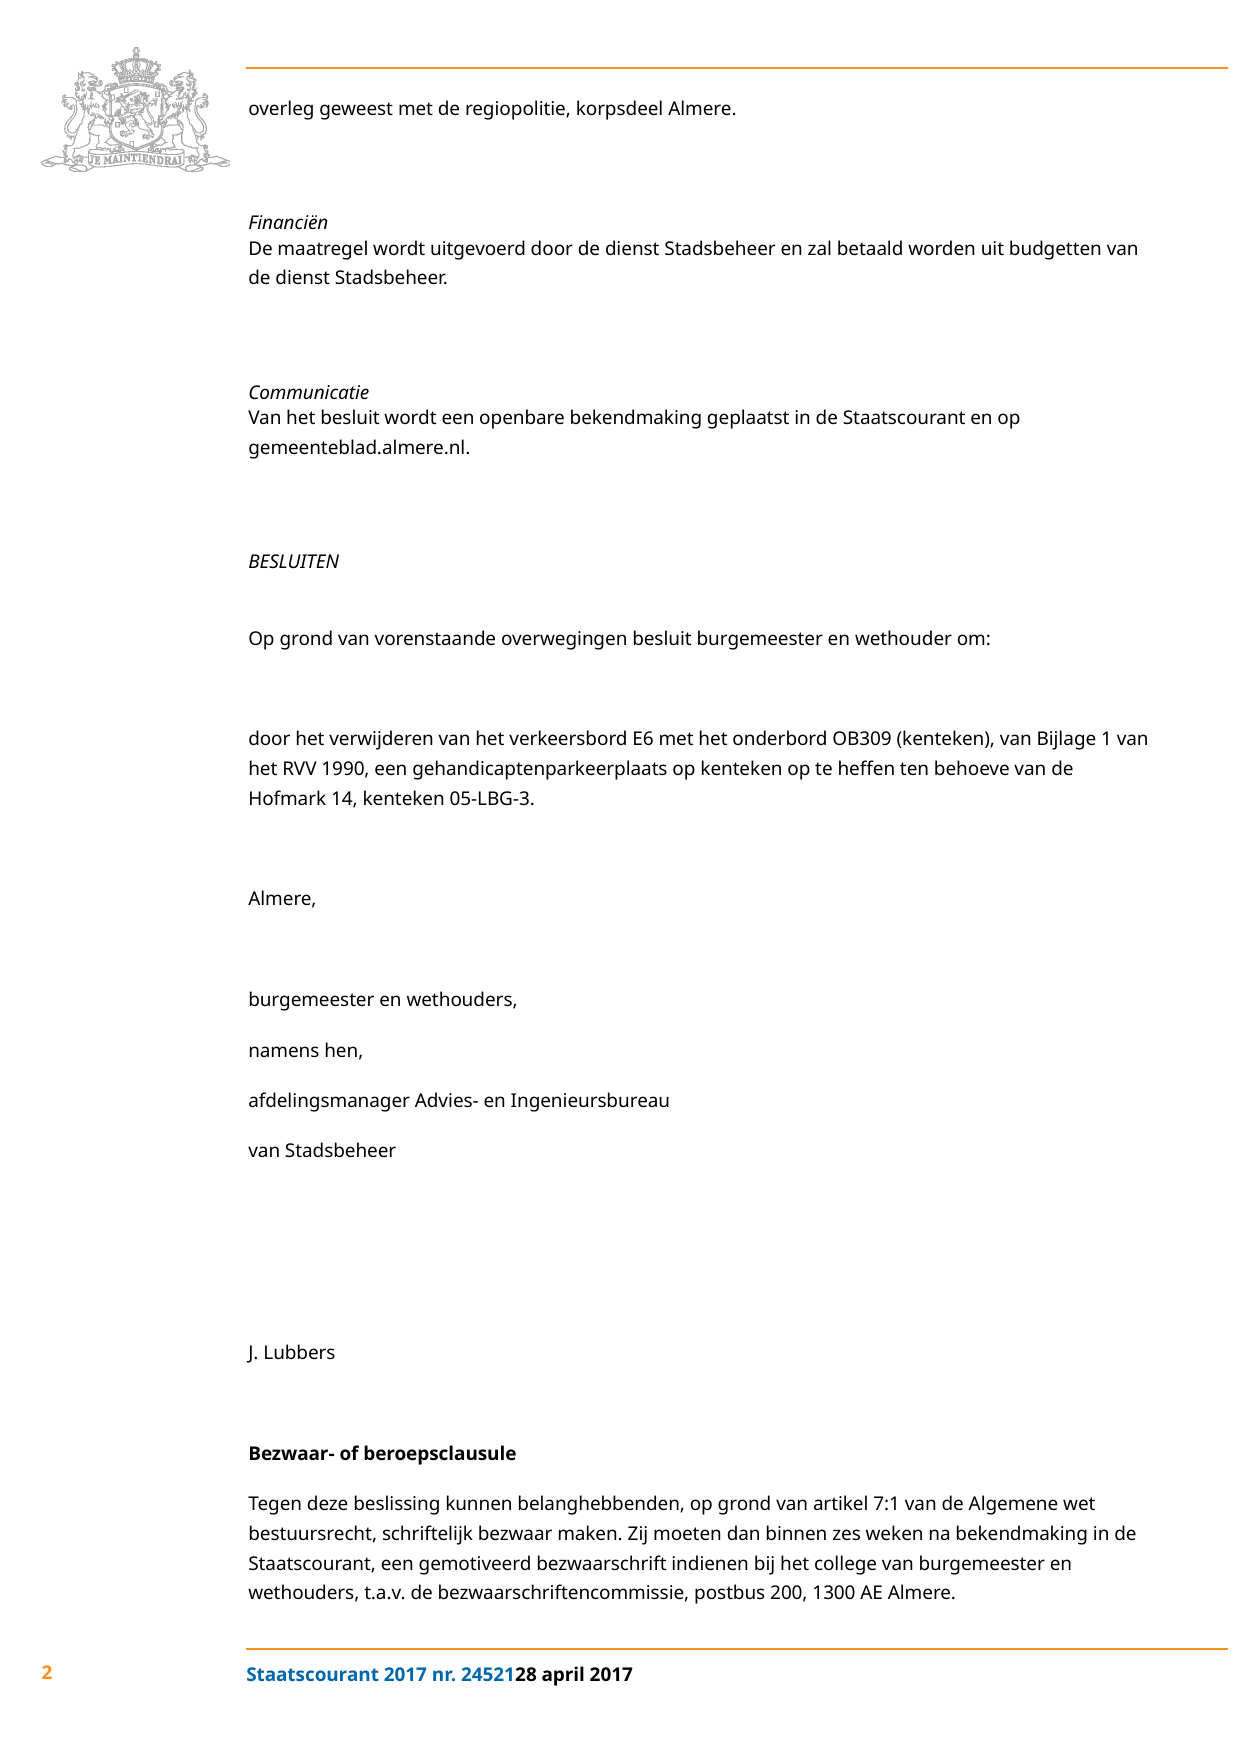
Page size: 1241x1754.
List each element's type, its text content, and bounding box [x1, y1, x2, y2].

text Van het besluit wordt een openbare bekendmaking geplaatst in de Staatscourant en op gemeenteblad.almere.nl. [248, 404, 1152, 460]
text J. Lubbers [248, 1339, 1152, 1365]
text namens hen, [248, 1037, 1152, 1062]
text burgemeester en wethouders, [248, 986, 1152, 1012]
text Tegen deze beslissing kunnen belanghebbenden, op grond van artikel 7:1 van de Algemene wet bestuursrecht, schriftelijk bezwaar maken. Zij moeten dan binnen zes weken na bekendmaking in de Staatscourant, een gemotiveerd bezwaarschrift indienen bij het college van burgemeester en wethouders, t.a.v. de bezwaarschriftencommissie, postbus 200, 1300 AE Almere. [248, 1491, 1152, 1605]
text van Stadsbeheer [248, 1138, 1152, 1163]
text Op grond van vorenstaande overwegingen besluit burgemeester en wethouder om: [248, 625, 1152, 650]
text door het verwijderen van het verkeersbord E6 met het onderbord OB309 (kenteken), van Bijlage 1 van het RVV 1990, een gehandicaptenparkeerplaats op kenteken op te heffen ten behoeve van de Hofmark 14, kenteken 05-LBG-3. [248, 726, 1152, 810]
text BESLUITEN [248, 548, 1152, 574]
picture [41, 47, 231, 172]
text Almere, [248, 886, 1152, 911]
text Communicatie [248, 379, 1152, 404]
text Bezwaar- of beroepsclausule [248, 1440, 1152, 1466]
text Financiën [248, 209, 1152, 235]
text afdelingsmanager Advies- en Ingenieursbureau [248, 1087, 1152, 1113]
text overleg geweest met de regiopolitie, korpsdeel Almere. [248, 95, 1152, 121]
text De maatregel wordt uitgevoerd door de dienst Stadsbeheer en zal betaald worden uit budgetten van de dienst Stadsbeheer. [248, 235, 1152, 290]
